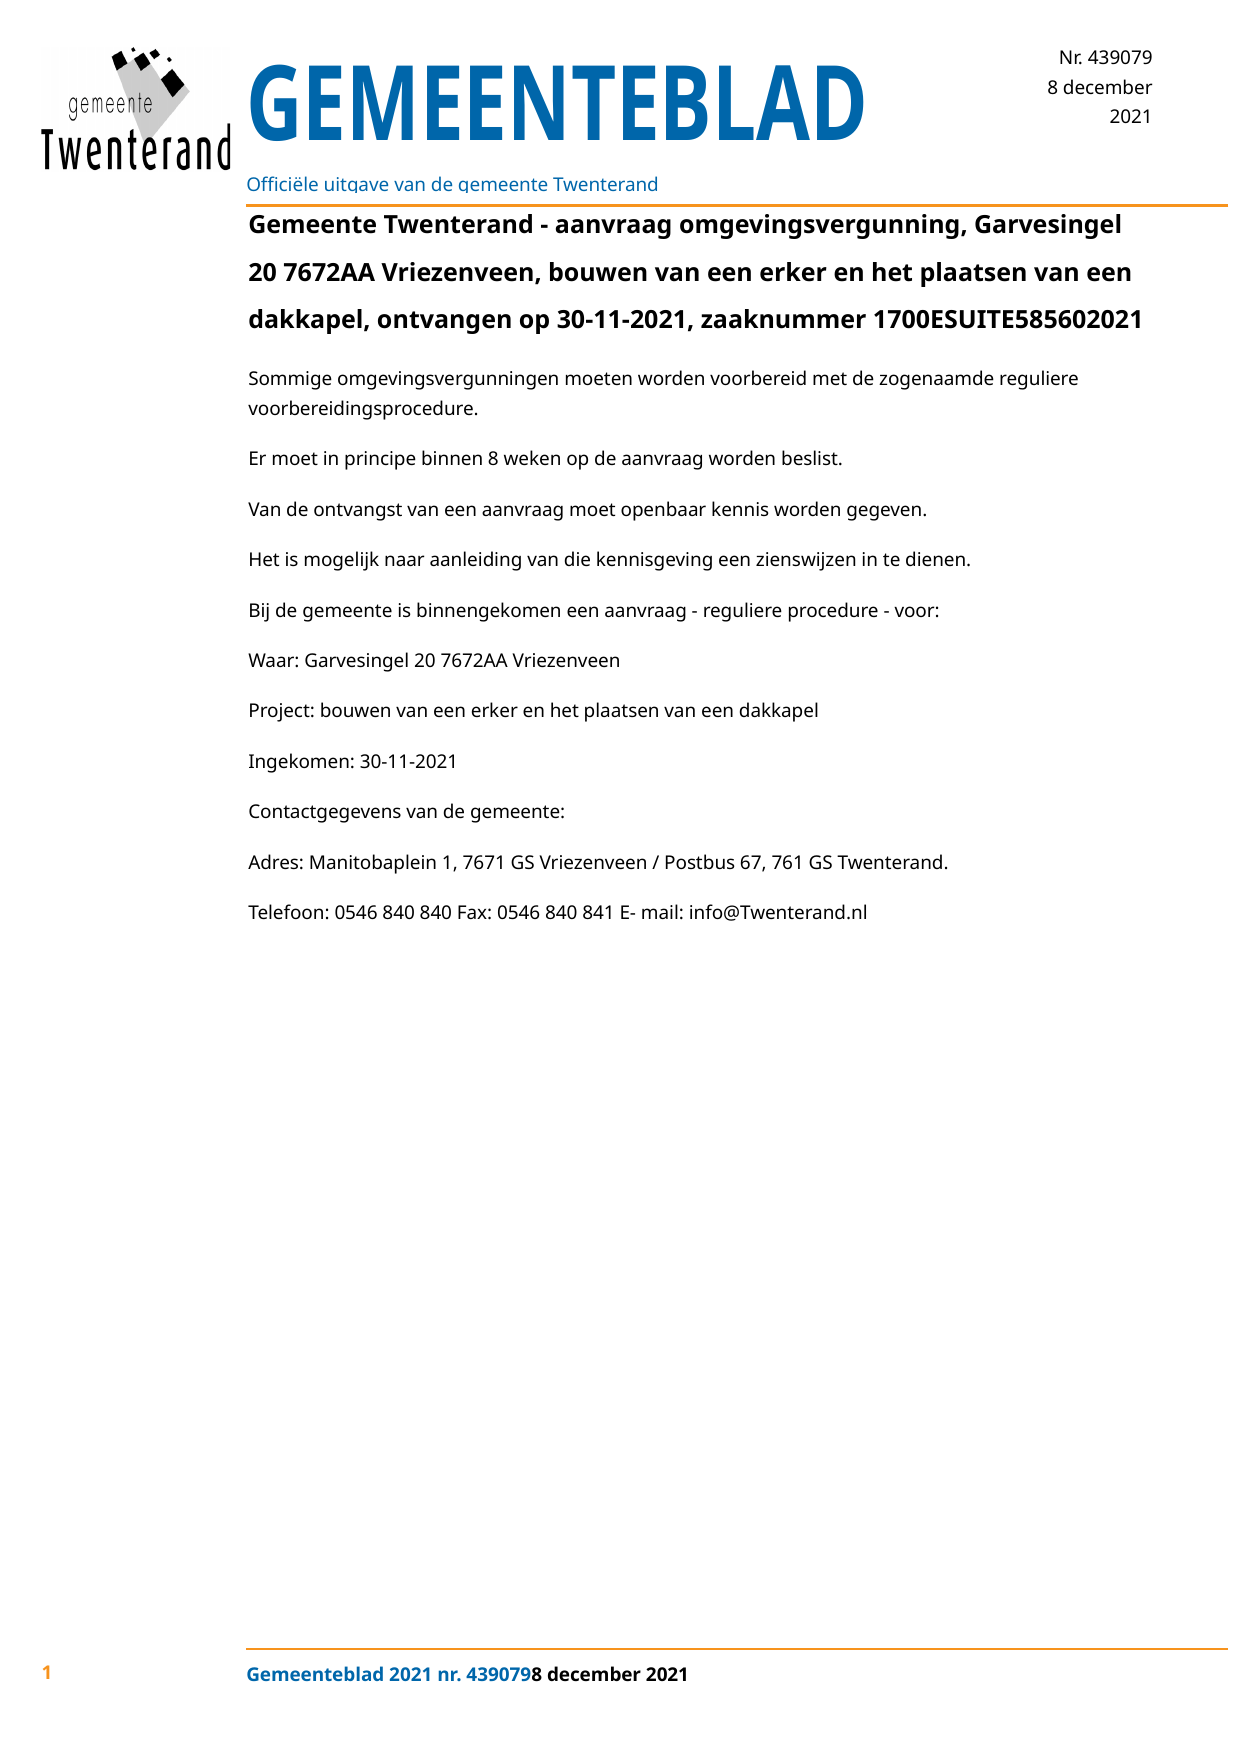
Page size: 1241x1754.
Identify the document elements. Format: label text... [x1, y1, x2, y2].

text Er moet in principe binnen 8 weken op de aanvraag worden beslist. [248, 446, 1152, 471]
text Bij de gemeente is binnengekomen een aanvraag - reguliere procedure - voor: [248, 597, 1152, 622]
text Ingekomen: 30-11-2021 [248, 748, 1152, 774]
text Project: bouwen van een erker en het plaatsen van een dakkapel [248, 698, 1152, 723]
text Het is mogelijk naar aanleiding van die kennisgeving een zienswijzen in te dienen. [248, 546, 1152, 572]
picture [41, 47, 231, 172]
text Contactgegevens van de gemeente: [248, 798, 1152, 824]
text Telefoon: 0546 840 840 Fax: 0546 840 841 E- mail: info@Twenterand.nl [248, 899, 1152, 925]
text Adres: Manitobaplein 1, 7671 GS Vriezenveen / Postbus 67, 761 GS Twenterand. [248, 849, 1152, 874]
text Sommige omgevingsvergunningen moeten worden voorbereid met de zogenaamde reguliere voorbereidingsprocedure. [248, 366, 1152, 421]
text Van de ontvangst van een aanvraag moet openbaar kennis worden gegeven. [248, 496, 1152, 522]
text Gemeente Twenterand - aanvraag omgevingsvergunning, Garvesingel 20 7672AA Vriezenveen, bouwen van een erker en het plaatsen van een dakkapel, ontvangen op 30-11-2021, zaaknummer 1700ESUITE585602021 [248, 207, 1152, 336]
text Waar: Garvesingel 20 7672AA Vriezenveen [248, 647, 1152, 673]
